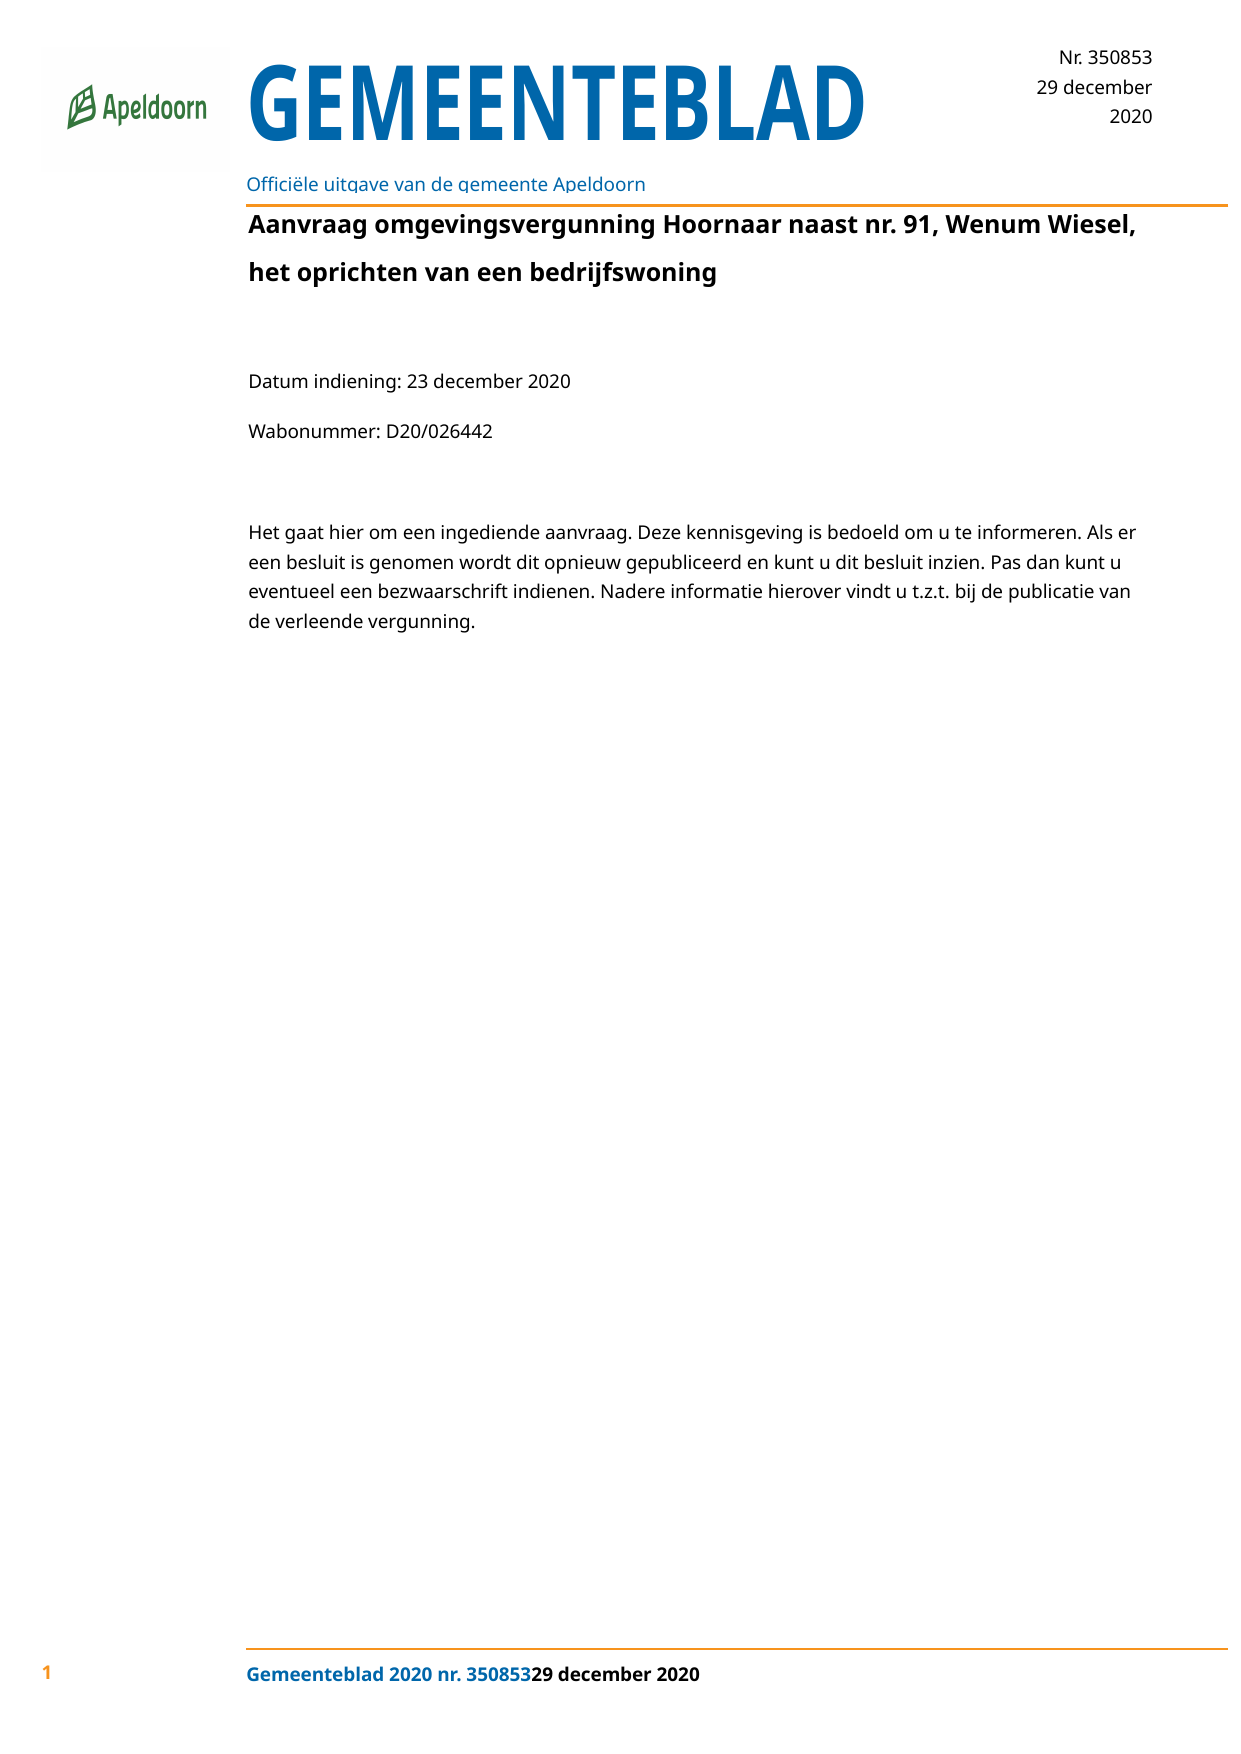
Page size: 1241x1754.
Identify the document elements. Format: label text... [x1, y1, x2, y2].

text Aanvraag omgevingsvergunning Hoornaar naast nr. 91, Wenum Wiesel, het oprichten van een bedrijfswoning [248, 207, 1152, 288]
text Datum indiening: 23 december 2020 [248, 368, 1152, 394]
text Het gaat hier om een ingediende aanvraag. Deze kennisgeving is bedoeld om u te informeren. Als er een besluit is genomen wordt dit opnieuw gepubliceerd en kunt u dit besluit inzien. Pas dan kunt u eventueel een bezwaarschrift indienen. Nadere informatie hierover vindt u t.z.t. bij de publicatie van de verleende vergunning. [248, 519, 1152, 634]
picture [41, 47, 231, 172]
text Wabonummer: D20/026442 [248, 419, 1152, 444]
